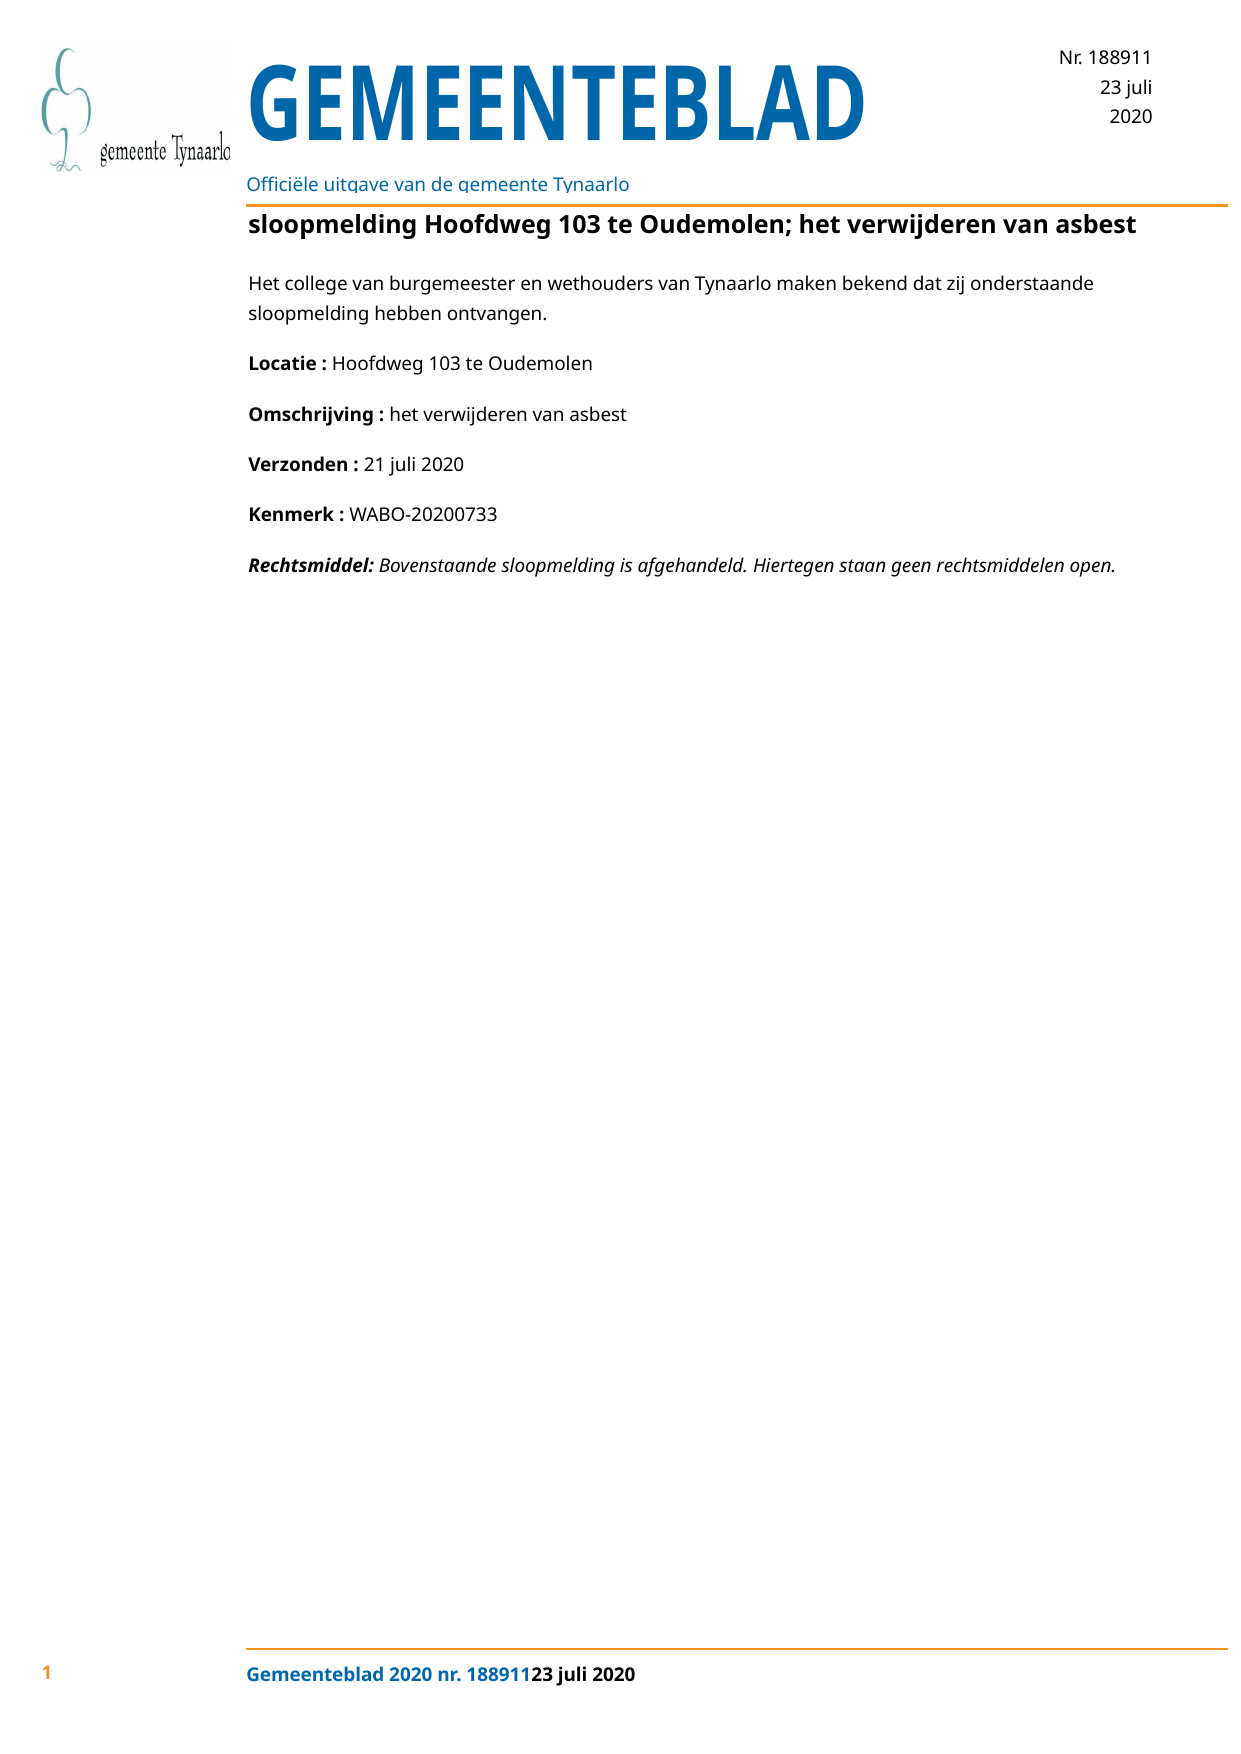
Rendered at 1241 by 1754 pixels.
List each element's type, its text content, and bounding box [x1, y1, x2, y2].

text Rechtsmiddel: Bovenstaande sloopmelding is afgehandeld. Hiertegen staan geen rechtsmiddelen open. [248, 552, 1152, 578]
text Locatie : Hoofdweg 103 te Oudemolen [248, 350, 1152, 376]
picture [41, 47, 231, 172]
text sloopmelding Hoofdweg 103 te Oudemolen; het verwijderen van asbest [248, 207, 1152, 241]
text Het college van burgemeester en wethouders van Tynaarlo maken bekend dat zij onderstaande sloopmelding hebben ontvangen. [248, 270, 1152, 326]
text Verzonden : 21 juli 2020 [248, 451, 1152, 477]
text Omschrijving : het verwijderen van asbest [248, 401, 1152, 426]
text Kenmerk : WABO-20200733 [248, 502, 1152, 527]
